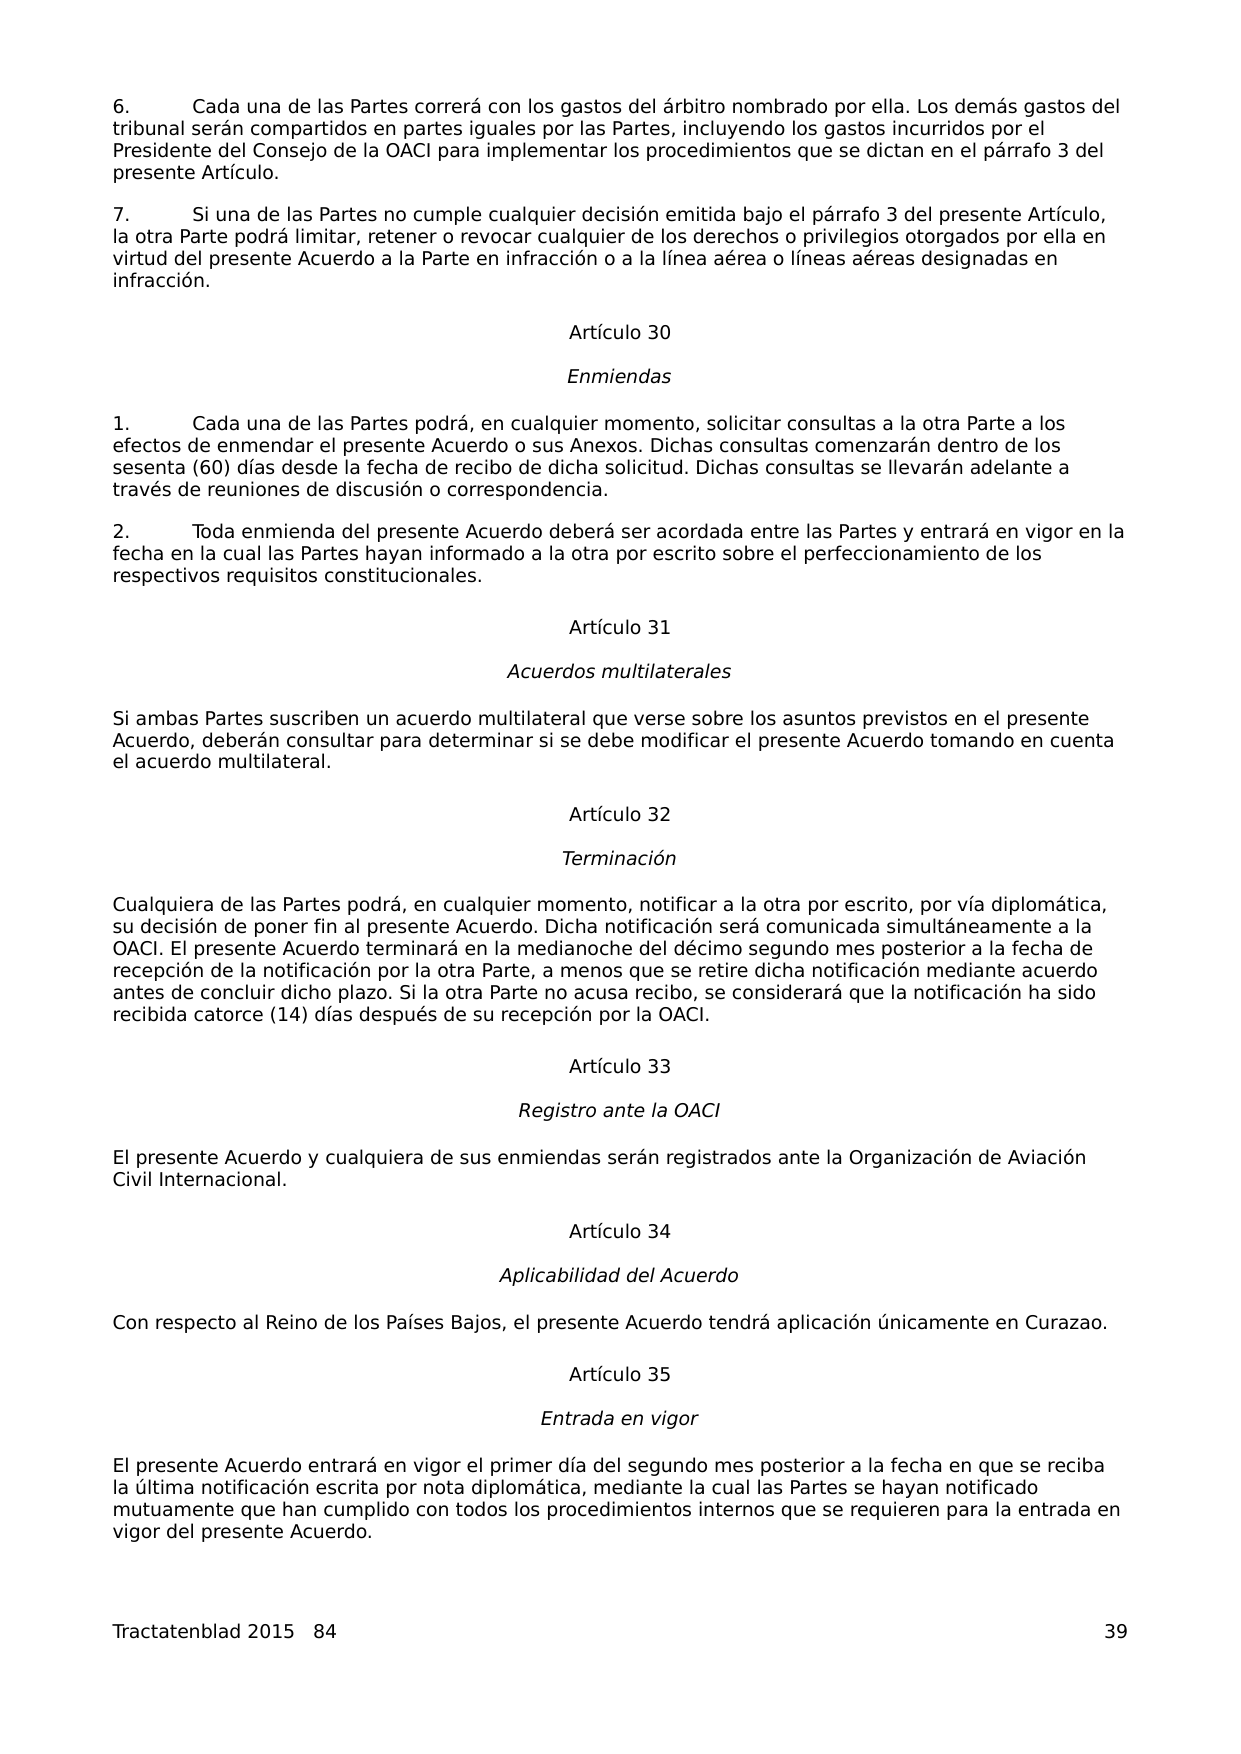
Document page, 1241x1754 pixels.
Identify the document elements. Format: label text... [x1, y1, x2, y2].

subtitle Artículo 31 Acuerdos multilaterales [112, 617, 1128, 682]
text Cualquiera de las Partes podrá, en cualquier momento, notificar a la otra por escrito, por vía diplomática, su decisión de poner fin al presente Acuerdo. Dicha notificación será comunicada simultáneamente a la OACI. El presente Acuerdo terminará en la medianoche del décimo segundo mes posterior a la fecha de recepción de la notificación por la otra Parte, a menos que se retire dicha notificación mediante acuerdo antes de concluir dicho plazo. Si la otra Parte no acusa recibo, se considerará que la notificación ha sido recibida catorce (14) días después de su recepción por la OACI. [112, 894, 1128, 1026]
text El presente Acuerdo entrará en vigor el primer día del segundo mes posterior a la fecha en que se reciba la última notificación escrita por nota diplomática, mediante la cual las Partes se hayan notificado mutuamente que han cumplido con todos los procedimientos internos que se requieren para la entrada en vigor del presente Acuerdo. [112, 1455, 1128, 1543]
subtitle Artículo 30 Enmiendas [112, 322, 1128, 388]
text Si ambas Partes suscriben un acuerdo multilateral que verse sobre los asuntos previstos en el presente Acuerdo, deberán consultar para determinar si se debe modificar el presente Acuerdo tomando en cuenta el acuerdo multilateral. [112, 707, 1128, 773]
text 2. Toda enmienda del presente Acuerdo deberá ser acordada entre las Partes y entrará en vigor en la fecha en la cual las Partes hayan informado a la otra por escrito sobre el perfeccionamiento de los respectivos requisitos constitucionales. [112, 521, 1128, 587]
subtitle Artículo 34 Aplicabilidad del Acuerdo [112, 1221, 1128, 1287]
text 1. Cada una de las Partes podrá, en cualquier momento, solicitar consultas a la otra Parte a los efectos de enmendar el presente Acuerdo o sus Anexos. Dichas consultas comenzarán dentro de los sesenta (60) días desde la fecha de recibo de dicha solicitud. Dichas consultas se llevarán adelante a través de reuniones de discusión o correspondencia. [112, 413, 1128, 501]
text 6. Cada una de las Partes correrá con los gastos del árbitro nombrado por ella. Los demás gastos del tribunal serán compartidos en partes iguales por las Partes, incluyendo los gastos incurridos por el Presidente del Consejo de la OACI para implementar los procedimientos que se dictan en el párrafo 3 del presente Artículo. [112, 96, 1128, 184]
text Con respecto al Reino de los Países Bajos, el presente Acuerdo tendrá aplicación únicamente en Curazao. [112, 1312, 1128, 1334]
subtitle Artículo 32 Terminación [112, 803, 1128, 869]
subtitle Artículo 33 Registro ante la OACI [112, 1056, 1128, 1122]
text El presente Acuerdo y cualquiera de sus enmiendas serán registrados ante la Organización de Aviación Civil Internacional. [112, 1147, 1128, 1191]
subtitle Artículo 35 Entrada en vigor [112, 1364, 1128, 1430]
text 7. Si una de las Partes no cumple cualquier decisión emitida bajo el párrafo 3 del presente Artículo, la otra Parte podrá limitar, retener o revocar cualquier de los derechos o privilegios otorgados por ella en virtud del presente Acuerdo a la Parte en infracción o a la línea aérea o líneas aéreas designadas en infracción. [112, 204, 1128, 292]
